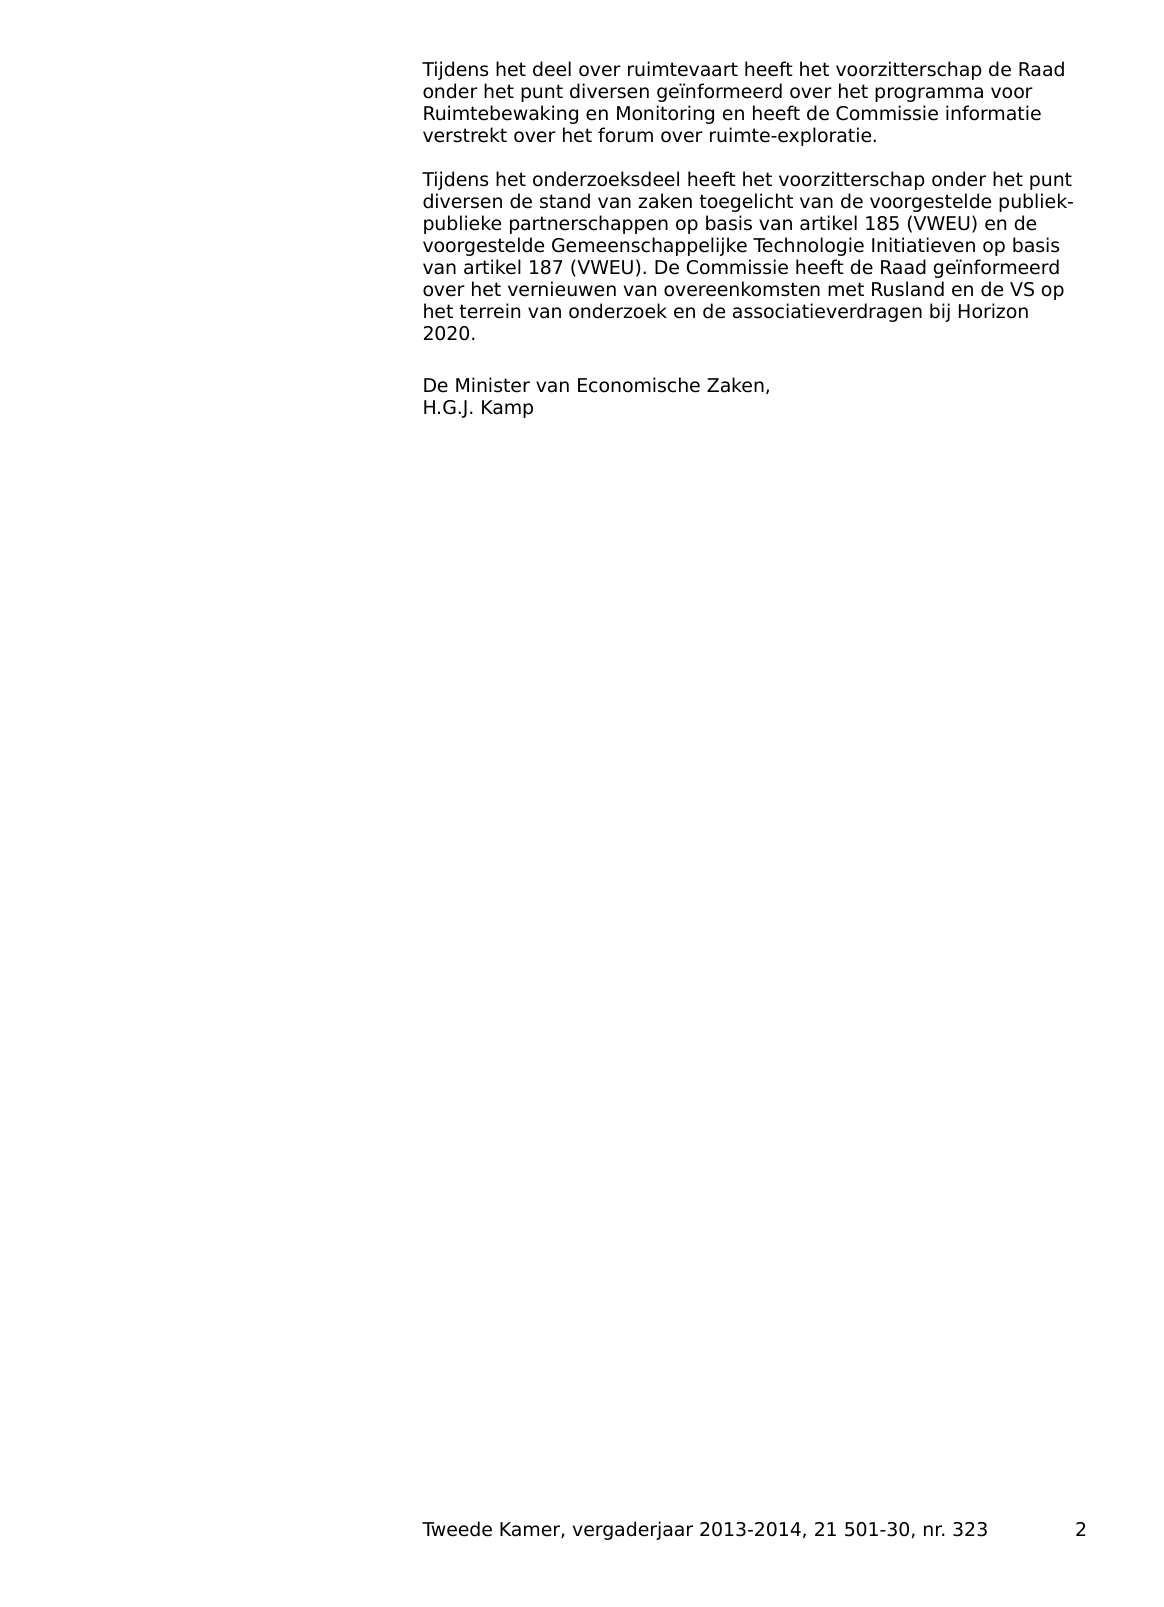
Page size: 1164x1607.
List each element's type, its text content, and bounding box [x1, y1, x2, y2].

text Tijdens het onderzoeksdeel heeft het voorzitterschap onder het punt diversen de stand van zaken toegelicht van de voorgestelde publiek-publieke partnerschappen op basis van artikel 185 (VWEU) en de voorgestelde Gemeenschappelijke Technologie Initiatieven op basis van artikel 187 (VWEU). De Commissie heeft de Raad geïnformeerd over het vernieuwen van overeenkomsten met Rusland en de VS op het terrein van onderzoek en de associatieverdragen bij Horizon 2020. [422, 169, 1087, 345]
text De Minister van Economische Zaken, H.G.J. Kamp [422, 375, 1087, 419]
text Tijdens het deel over ruimtevaart heeft het voorzitterschap de Raad onder het punt diversen geïnformeerd over het programma voor Ruimtebewaking en Monitoring en heeft de Commissie informatie verstrekt over het forum over ruimte-exploratie. [422, 59, 1087, 147]
